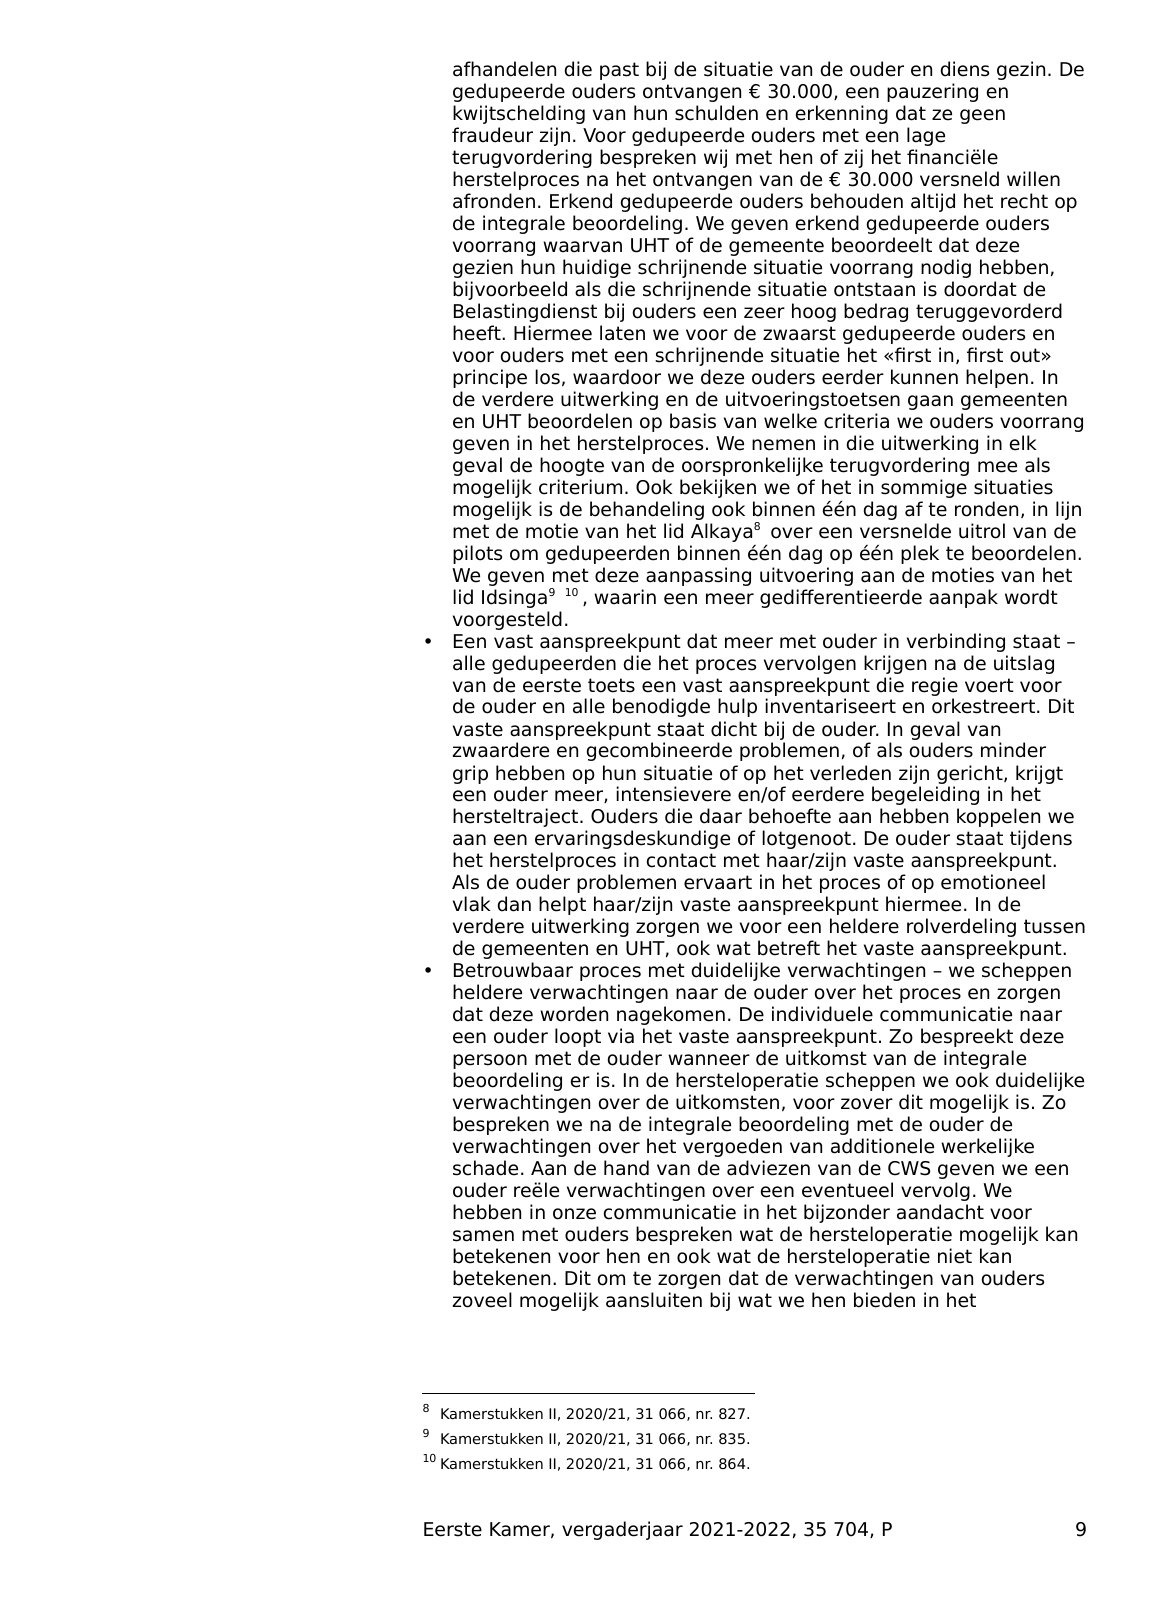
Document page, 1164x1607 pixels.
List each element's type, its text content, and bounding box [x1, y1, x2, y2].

text Kamerstukken II, 2020/21, 31 066, nr. 835. [422, 1427, 1087, 1449]
text • Een vast aanspreekpunt dat meer met ouder in verbinding staat – alle gedupeerden die het proces vervolgen krijgen na de uitslag van de eerste toets een vast aanspreekpunt die regie voert voor de ouder en alle benodigde hulp inventariseert en orkestreert. Dit vaste aanspreekpunt staat dicht bij de ouder. In geval van zwaardere en gecombineerde problemen, of als ouders minder grip hebben op hun situatie of op het verleden zijn gericht, krijgt een ouder meer, intensievere en/of eerdere begeleiding in het hersteltraject. Ouders die daar behoefte aan hebben koppelen we aan een ervaringsdeskundige of lotgenoot. De ouder staat tijdens het herstelproces in contact met haar/zijn vaste aanspreekpunt. Als de ouder problemen ervaart in het proces of op emotioneel vlak dan helpt haar/zijn vaste aanspreekpunt hiermee. In de verdere uitwerking zorgen we voor een heldere rolverdeling tussen de gemeenten en UHT, ook wat betreft het vaste aanspreekpunt. [422, 631, 1087, 960]
text Kamerstukken II, 2020/21, 31 066, nr. 864. [422, 1452, 1087, 1474]
text Kamerstukken II, 2020/21, 31 066, nr. 827. [422, 1402, 1087, 1424]
text • Betrouwbaar proces met duidelijke verwachtingen – we scheppen heldere verwachtingen naar de ouder over het proces en zorgen dat deze worden nagekomen. De individuele communicatie naar een ouder loopt via het vaste aanspreekpunt. Zo bespreekt deze persoon met de ouder wanneer de uitkomst van de integrale beoordeling er is. In de hersteloperatie scheppen we ook duidelijke verwachtingen over de uitkomsten, voor zover dit mogelijk is. Zo bespreken we na de integrale beoordeling met de ouder de verwachtingen over het vergoeden van additionele werkelijke schade. Aan de hand van de adviezen van de CWS geven we een ouder reële verwachtingen over een eventueel vervolg. We hebben in onze communicatie in het bijzonder aandacht voor samen met ouders bespreken wat de hersteloperatie mogelijk kan betekenen voor hen en ook wat de hersteloperatie niet kan betekenen. Dit om te zorgen dat de verwachtingen van ouders zoveel mogelijk aansluiten bij wat we hen bieden in het [422, 960, 1087, 1312]
text afhandelen die past bij de situatie van de ouder en diens gezin. De gedupeerde ouders ontvangen € 30.000, een pauzering en kwijtschelding van hun schulden en erkenning dat ze geen fraudeur zijn. Voor gedupeerde ouders met een lage terugvordering bespreken wij met hen of zij het financiële herstelproces na het ontvangen van de € 30.000 versneld willen afronden. Erkend gedupeerde ouders behouden altijd het recht op de integrale beoordeling. We geven erkend gedupeerde ouders voorrang waarvan UHT of de gemeente beoordeelt dat deze gezien hun huidige schrijnende situatie voorrang nodig hebben, bijvoorbeeld als die schrijnende situatie ontstaan is doordat de Belastingdienst bij ouders een zeer hoog bedrag teruggevorderd heeft. Hiermee laten we voor de zwaarst gedupeerde ouders en voor ouders met een schrijnende situatie het «first in, first out» principe los, waardoor we deze ouders eerder kunnen helpen. In de verdere uitwerking en de uitvoeringstoetsen gaan gemeenten en UHT beoordelen op basis van welke criteria we ouders voorrang geven in het herstelproces. We nemen in die uitwerking in elk geval de hoogte van de oorspronkelijke terugvordering mee als mogelijk criterium. Ook bekijken we of het in sommige situaties mogelijk is de behandeling ook binnen één dag af te ronden, in lijn met de motie van het lid Alkaya over een versnelde uitrol van de pilots om gedupeerden binnen één dag op één plek te beoordelen. We geven met deze aanpassing uitvoering aan de moties van het lid Idsinga , waarin een meer gedifferentieerde aanpak wordt voorgesteld. [422, 59, 1087, 631]
